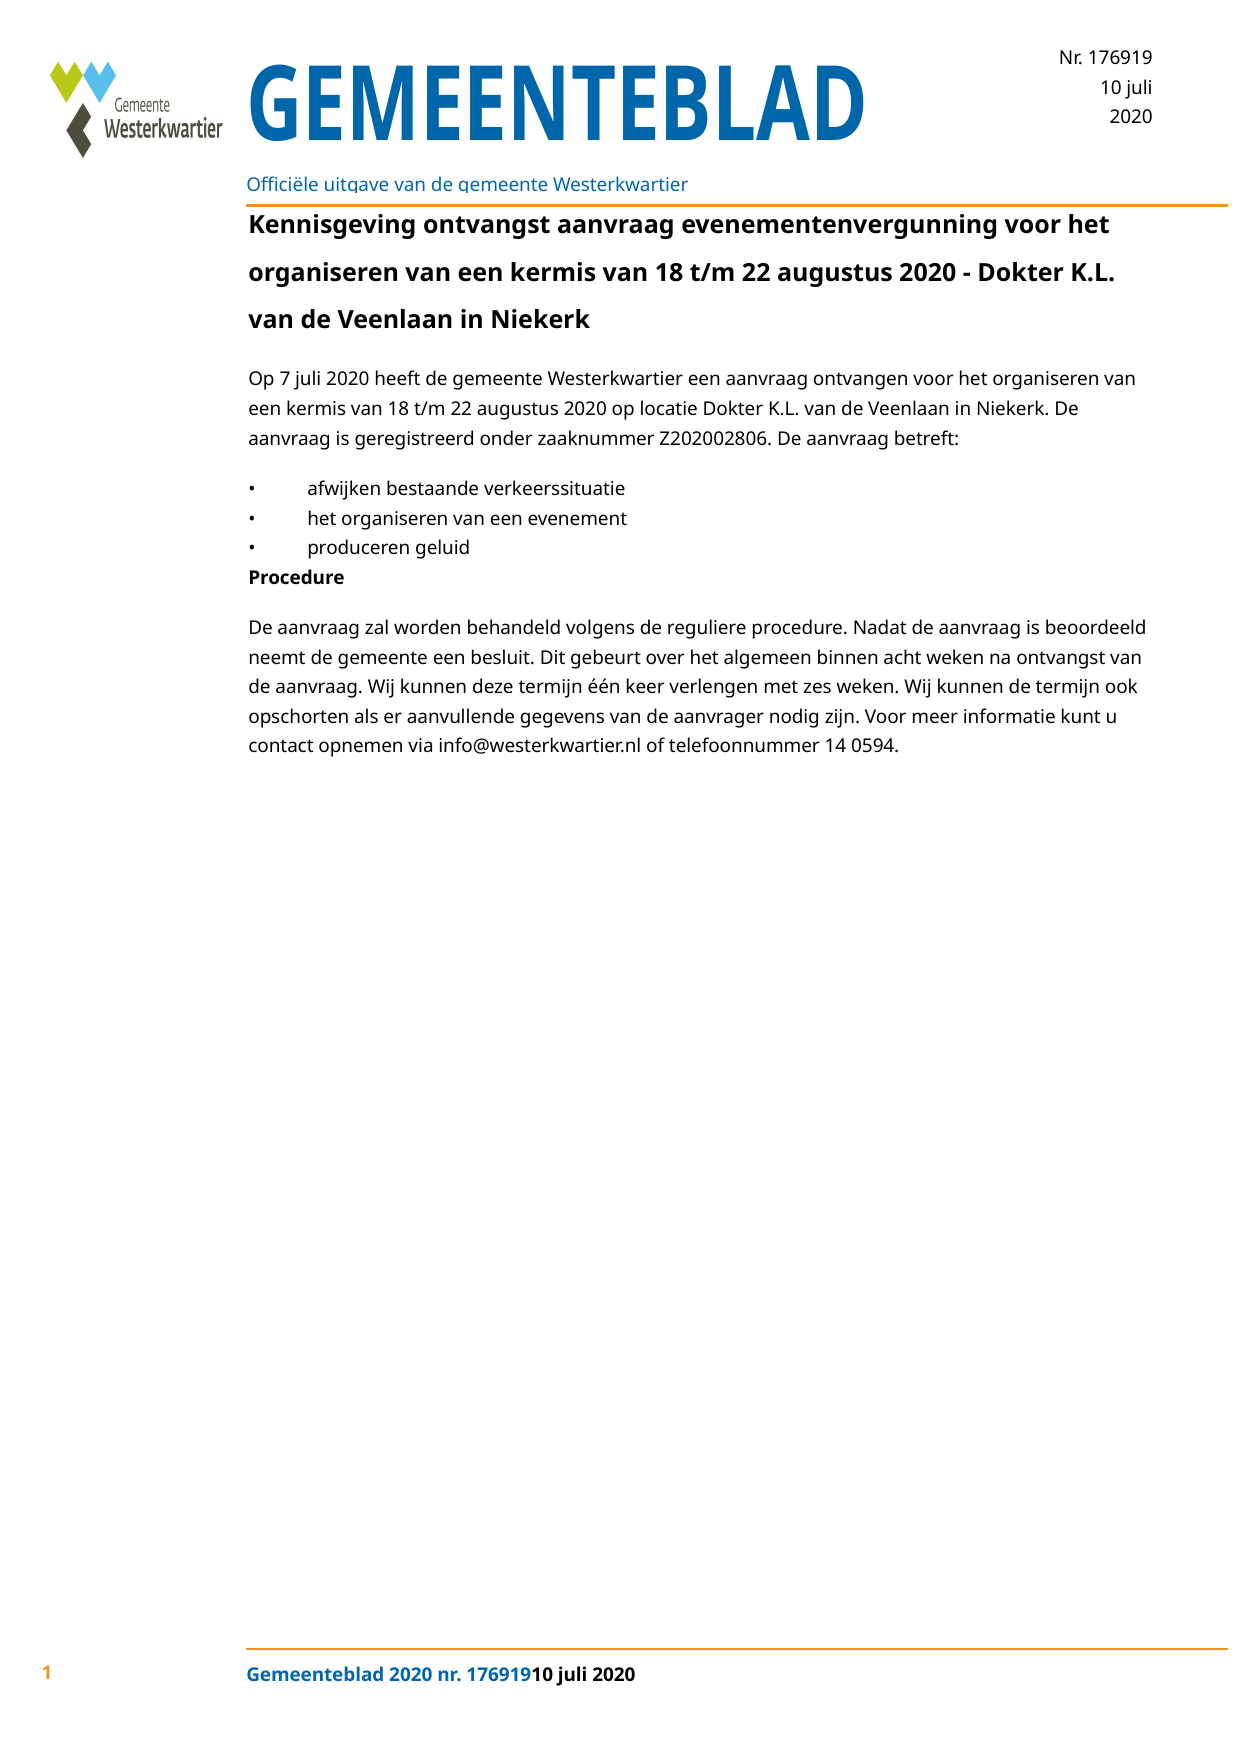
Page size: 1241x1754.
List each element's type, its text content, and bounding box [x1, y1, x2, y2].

text Op 7 juli 2020 heeft de gemeente Westerkwartier een aanvraag ontvangen voor het organiseren van een kermis van 18 t/m 22 augustus 2020 op locatie Dokter K.L. van de Veenlaan in Niekerk. De aanvraag is geregistreerd onder zaaknummer Z202002806. De aanvraag betreft: [248, 366, 1152, 450]
text Procedure [248, 564, 1152, 589]
list het organiseren van een evenement [248, 505, 1152, 530]
picture [41, 47, 231, 172]
list afwijken bestaande verkeerssituatie [248, 475, 1152, 501]
list produceren geluid [248, 534, 1152, 560]
text Kennisgeving ontvangst aanvraag evenementenvergunning voor het organiseren van een kermis van 18 t/m 22 augustus 2020 - Dokter K.L. van de Veenlaan in Niekerk [248, 207, 1152, 336]
text De aanvraag zal worden behandeld volgens de reguliere procedure. Nadat de aanvraag is beoordeeld neemt de gemeente een besluit. Dit gebeurt over het algemeen binnen acht weken na ontvangst van de aanvraag. Wij kunnen deze termijn één keer verlengen met zes weken. Wij kunnen de termijn ook opschorten als er aanvullende gegevens van de aanvrager nodig zijn. Voor meer informatie kunt u contact opnemen via info@westerkwartier.nl of telefoonnummer 14 0594. [248, 614, 1152, 758]
